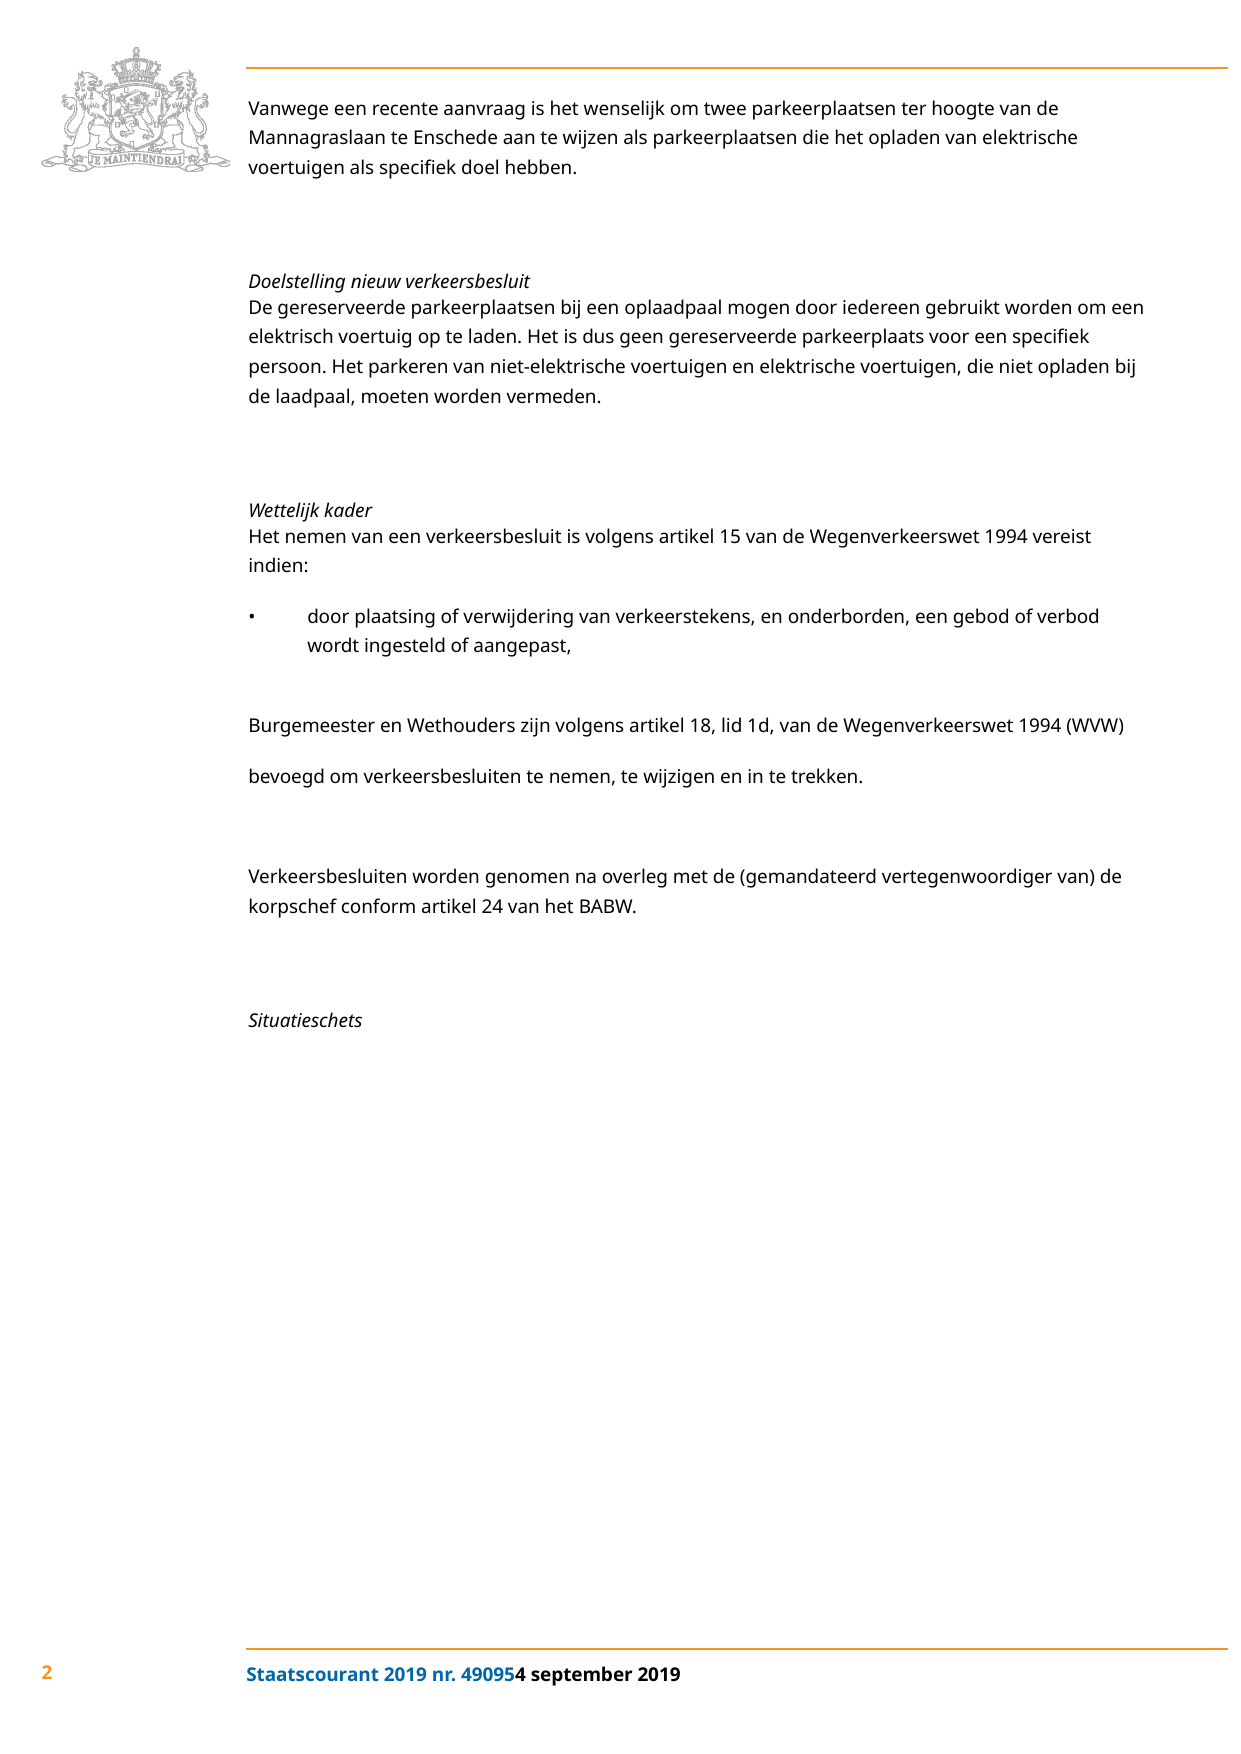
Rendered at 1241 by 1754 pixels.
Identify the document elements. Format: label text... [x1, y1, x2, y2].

text Situatieschets [248, 1008, 1152, 1033]
text Het nemen van een verkeersbesluit is volgens artikel 15 van de Wegenverkeerswet 1994 vereist indien: [248, 523, 1152, 578]
text Verkeersbesluiten worden genomen na overleg met de (gemandateerd vertegenwoordiger van) de korpschef conform artikel 24 van het BABW. [248, 864, 1152, 919]
picture [41, 47, 231, 172]
text Vanwege een recente aanvraag is het wenselijk om twee parkeerplaatsen ter hoogte van de Mannagraslaan te Enschede aan te wijzen als parkeerplaatsen die het opladen van elektrische voertuigen als specifiek doel hebben. [248, 95, 1152, 180]
text bevoegd om verkeersbesluiten te nemen, te wijzigen en in te trekken. [248, 763, 1152, 789]
text Doelstelling nieuw verkeersbesluit [248, 268, 1152, 294]
text Burgemeester en Wethouders zijn volgens artikel 18, lid 1d, van de Wegenverkeerswet 1994 (WVW) [248, 712, 1152, 738]
list door plaatsing of verwijdering van verkeerstekens, en onderborden, een gebod of verbod wordt ingesteld of aangepast, [248, 603, 1152, 658]
text Wettelijk kader [248, 497, 1152, 523]
text De gereserveerde parkeerplaatsen bij een oplaadpaal mogen door iedereen gebruikt worden om een elektrisch voertuig op te laden. Het is dus geen gereserveerde parkeerplaats voor een specifiek persoon. Het parkeren van niet-elektrische voertuigen en elektrische voertuigen, die niet opladen bij de laadpaal, moeten worden vermeden. [248, 294, 1152, 408]
